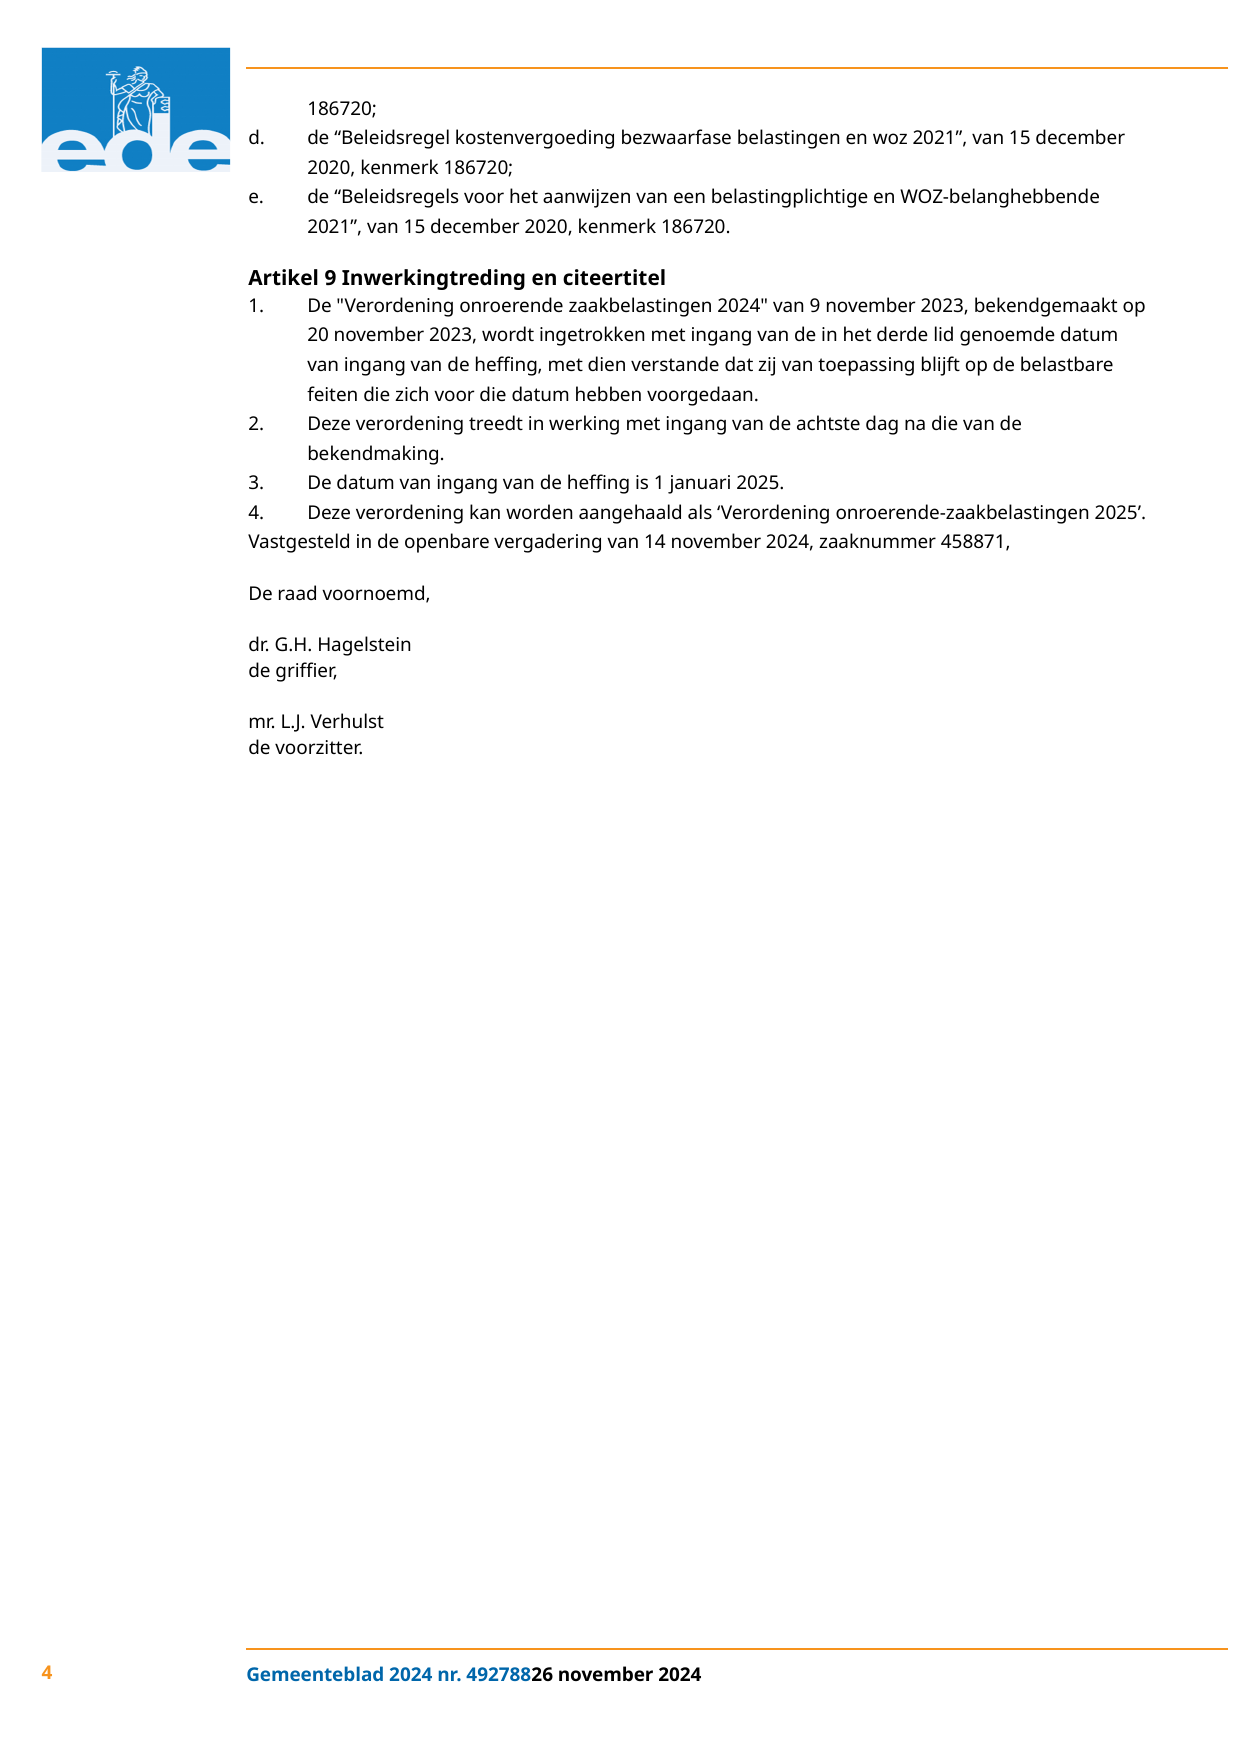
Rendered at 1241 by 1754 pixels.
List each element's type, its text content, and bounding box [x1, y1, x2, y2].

list Deze verordening kan worden aangehaald als ‘Verordening onroerende-zaakbelastingen 2025’. [248, 499, 1152, 525]
list De "Verordening onroerende zaakbelastingen 2024" van 9 november 2023, bekendgemaakt op 20 november 2023, wordt ingetrokken met ingang van de in het derde lid genoemde datum van ingang van de heffing, met dien verstande dat zij van toepassing blijft op de belastbare feiten die zich voor die datum hebben voorgedaan. [248, 292, 1152, 406]
text De raad voornoemd, [248, 580, 1152, 606]
list De datum van ingang van de heffing is 1 januari 2025. [248, 469, 1152, 495]
text de voorzitter. [248, 734, 1152, 760]
list 186720; [248, 95, 1152, 121]
list Deze verordening treedt in werking met ingang van de achtste dag na die van de bekendmaking. [248, 410, 1152, 466]
list de “Beleidsregels voor het aanwijzen van een belastingplichtige en WOZ-belanghebbende 2021”, van 15 december 2020, kenmerk 186720. [248, 183, 1152, 239]
text de griffier, [248, 657, 1152, 683]
text dr. G.H. Hagelstein [248, 632, 1152, 657]
text Vastgesteld in de openbare vergadering van 14 november 2024, zaaknummer 458871, [248, 529, 1152, 554]
text mr. L.J. Verhulst [248, 709, 1152, 734]
picture [41, 47, 231, 172]
text Artikel 9 Inwerkingtreding en citeertitel [248, 263, 1152, 292]
list de “Beleidsregel kostenvergoeding bezwaarfase belastingen en woz 2021”, van 15 december 2020, kenmerk 186720; [248, 124, 1152, 180]
